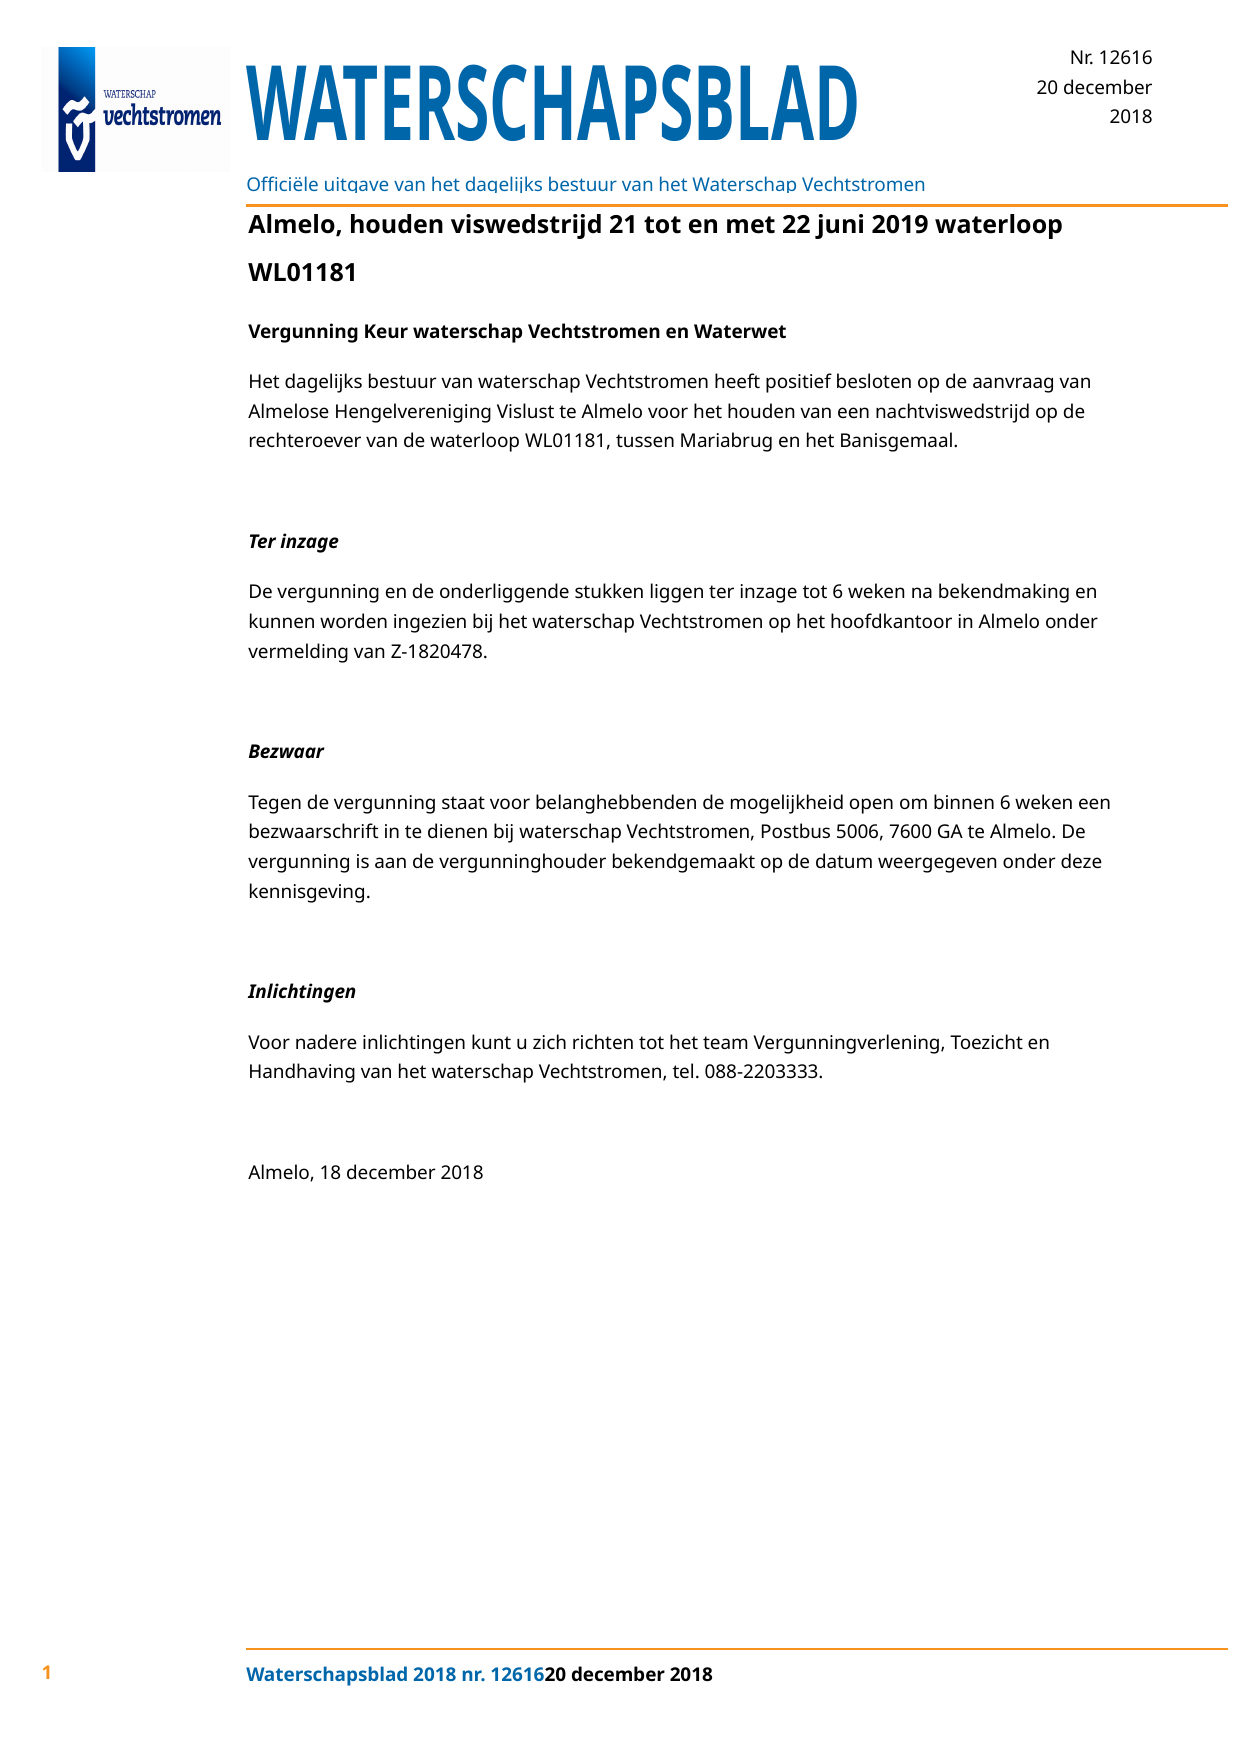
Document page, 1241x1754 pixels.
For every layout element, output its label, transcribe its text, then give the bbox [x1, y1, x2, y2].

text Almelo, houden viswedstrijd 21 tot en met 22 juni 2019 waterloop WL01181 [248, 207, 1152, 288]
text Vergunning Keur waterschap Vechtstromen en Waterwet [248, 318, 1152, 344]
text Bezwaar [248, 739, 1152, 764]
text Ter inzage [248, 528, 1152, 554]
text Het dagelijks bestuur van waterschap Vechtstromen heeft positief besloten op de aanvraag van Almelose Hengelvereniging Vislust te Almelo voor het houden van een nachtviswedstrijd op de rechteroever van de waterloop WL01181, tussen Mariabrug en het Banisgemaal. [248, 368, 1152, 453]
text Inlichtingen [248, 979, 1152, 1004]
text Tegen de vergunning staat voor belanghebbenden de mogelijkheid open om binnen 6 weken een bezwaarschrift in te dienen bij waterschap Vechtstromen, Postbus 5006, 7600 GA te Almelo. De vergunning is aan de vergunninghouder bekendgemaakt op de datum weergegeven onder deze kennisgeving. [248, 789, 1152, 904]
picture [41, 47, 231, 172]
text Voor nadere inlichtingen kunt u zich richten tot het team Vergunningverlening, Toezicht en Handhaving van het waterschap Vechtstromen, tel. 088-2203333. [248, 1029, 1152, 1084]
text Almelo, 18 december 2018 [248, 1159, 1152, 1185]
text De vergunning en de onderliggende stukken liggen ter inzage tot 6 weken na bekendmaking en kunnen worden ingezien bij het waterschap Vechtstromen op het hoofdkantoor in Almelo onder vermelding van Z-1820478. [248, 579, 1152, 664]
